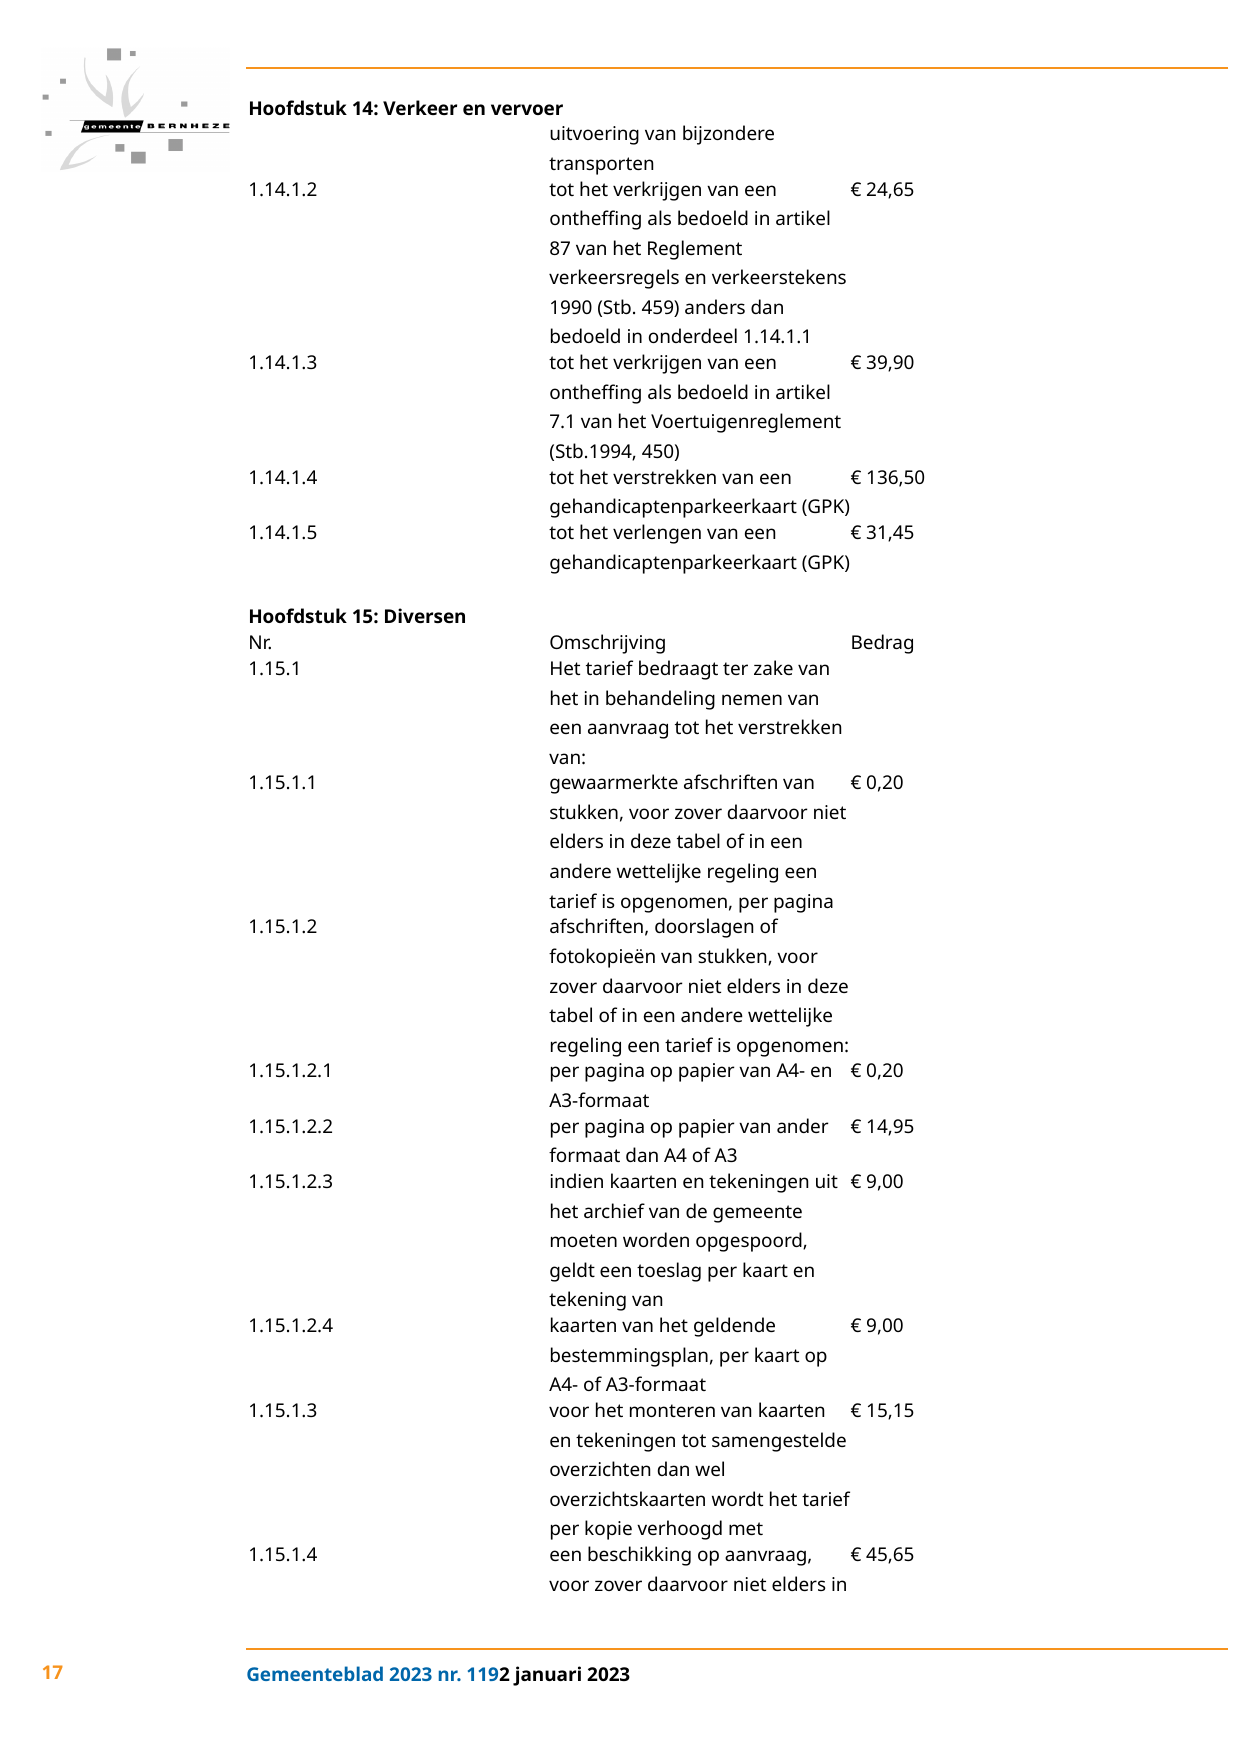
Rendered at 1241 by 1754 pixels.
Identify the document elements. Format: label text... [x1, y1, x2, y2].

table_cell 1.15.1 [248, 655, 549, 769]
table_cell 1.15.1.2.3 [248, 1168, 549, 1312]
table_cell 1.14.1.2 [248, 176, 549, 349]
table_cell € 15,15 [850, 1397, 1152, 1541]
table_cell per pagina op papier van ander formaat dan A4 of A3 [549, 1113, 850, 1168]
table_cell 1.15.1.2.2 [248, 1113, 549, 1168]
table_cell € 0,20 [850, 1058, 1152, 1113]
table_cell kaarten van het geldende bestemmingsplan, per kaart op A4- of A3-formaat [549, 1313, 850, 1397]
table_cell gewaarmerkte afschriften van stukken, voor zover daarvoor niet elders in deze tabel of in een andere wettelijke regeling een tarief is opgenomen, per pagina [549, 770, 850, 914]
table_cell 1.15.1.1 [248, 770, 549, 914]
table_cell € 45,65 [850, 1541, 1152, 1597]
picture [41, 47, 231, 172]
table_cell voor het monteren van kaarten en tekeningen tot samengestelde overzichten dan wel overzichtskaarten wordt het tarief per kopie verhoogd met [549, 1397, 850, 1541]
table_cell afschriften, doorslagen of fotokopieën van stukken, voor zover daarvoor niet elders in deze tabel of in een andere wettelijke regeling een tarief is opgenomen: [549, 914, 850, 1058]
table_header Hoofdstuk 14: Verkeer en vervoer [248, 95, 850, 121]
table_cell [248, 121, 549, 176]
table_header [850, 604, 1152, 629]
table_cell Het tarief bedraagt ter zake van het in behandeling nemen van een aanvraag tot het verstrekken van: [549, 655, 850, 769]
table_cell tot het verlengen van een gehandicaptenparkeerkaart (GPK) [549, 519, 850, 574]
table_cell indien kaarten en tekeningen uit het archief van de gemeente moeten worden opgespoord, geldt een toeslag per kaart en tekening van [549, 1168, 850, 1312]
table_cell per pagina op papier van A4- en A3-formaat [549, 1058, 850, 1113]
table_cell 1.15.1.2 [248, 914, 549, 1058]
table_cell 1.15.1.3 [248, 1397, 549, 1541]
table_cell 1.15.1.2.1 [248, 1058, 549, 1113]
table_cell uitvoering van bijzondere transporten [549, 121, 850, 176]
table_cell [850, 655, 1152, 769]
table_cell € 39,90 [850, 350, 1152, 464]
table_cell [850, 914, 1152, 1058]
table_cell tot het verkrijgen van een ontheffing als bedoeld in artikel 87 van het Reglement verkeersregels en verkeerstekens 1990 (Stb. 459) anders dan bedoeld in onderdeel 1.14.1.1 [549, 176, 850, 349]
table_cell [850, 121, 1152, 176]
table_cell Nr. [248, 629, 549, 655]
table_cell € 14,95 [850, 1113, 1152, 1168]
table_cell € 9,00 [850, 1313, 1152, 1397]
table_cell 1.15.1.4 [248, 1541, 549, 1597]
table_cell € 31,45 [850, 519, 1152, 574]
table_cell 1.15.1.2.4 [248, 1313, 549, 1397]
table_cell € 9,00 [850, 1168, 1152, 1312]
table_cell [549, 575, 850, 600]
table_cell 1.14.1.4 [248, 464, 549, 519]
table_cell 1.14.1.3 [248, 350, 549, 464]
table_cell € 0,20 [850, 770, 1152, 914]
table_cell 1.14.1.5 [248, 519, 549, 574]
table_cell Omschrijving [549, 629, 850, 655]
table_cell [850, 575, 1152, 600]
table_cell € 24,65 [850, 176, 1152, 349]
table_header Hoofdstuk 15: Diversen [248, 604, 850, 629]
table_cell een beschikking op aanvraag, voor zover daarvoor niet elders in [549, 1541, 850, 1597]
table_cell [248, 575, 549, 600]
table_cell € 136,50 [850, 464, 1152, 519]
table_header [850, 95, 1152, 121]
table_cell tot het verkrijgen van een ontheffing als bedoeld in artikel 7.1 van het Voertuigenreglement (Stb.1994, 450) [549, 350, 850, 464]
table_cell tot het verstrekken van een gehandicaptenparkeerkaart (GPK) [549, 464, 850, 519]
table_cell Bedrag [850, 629, 1152, 655]
